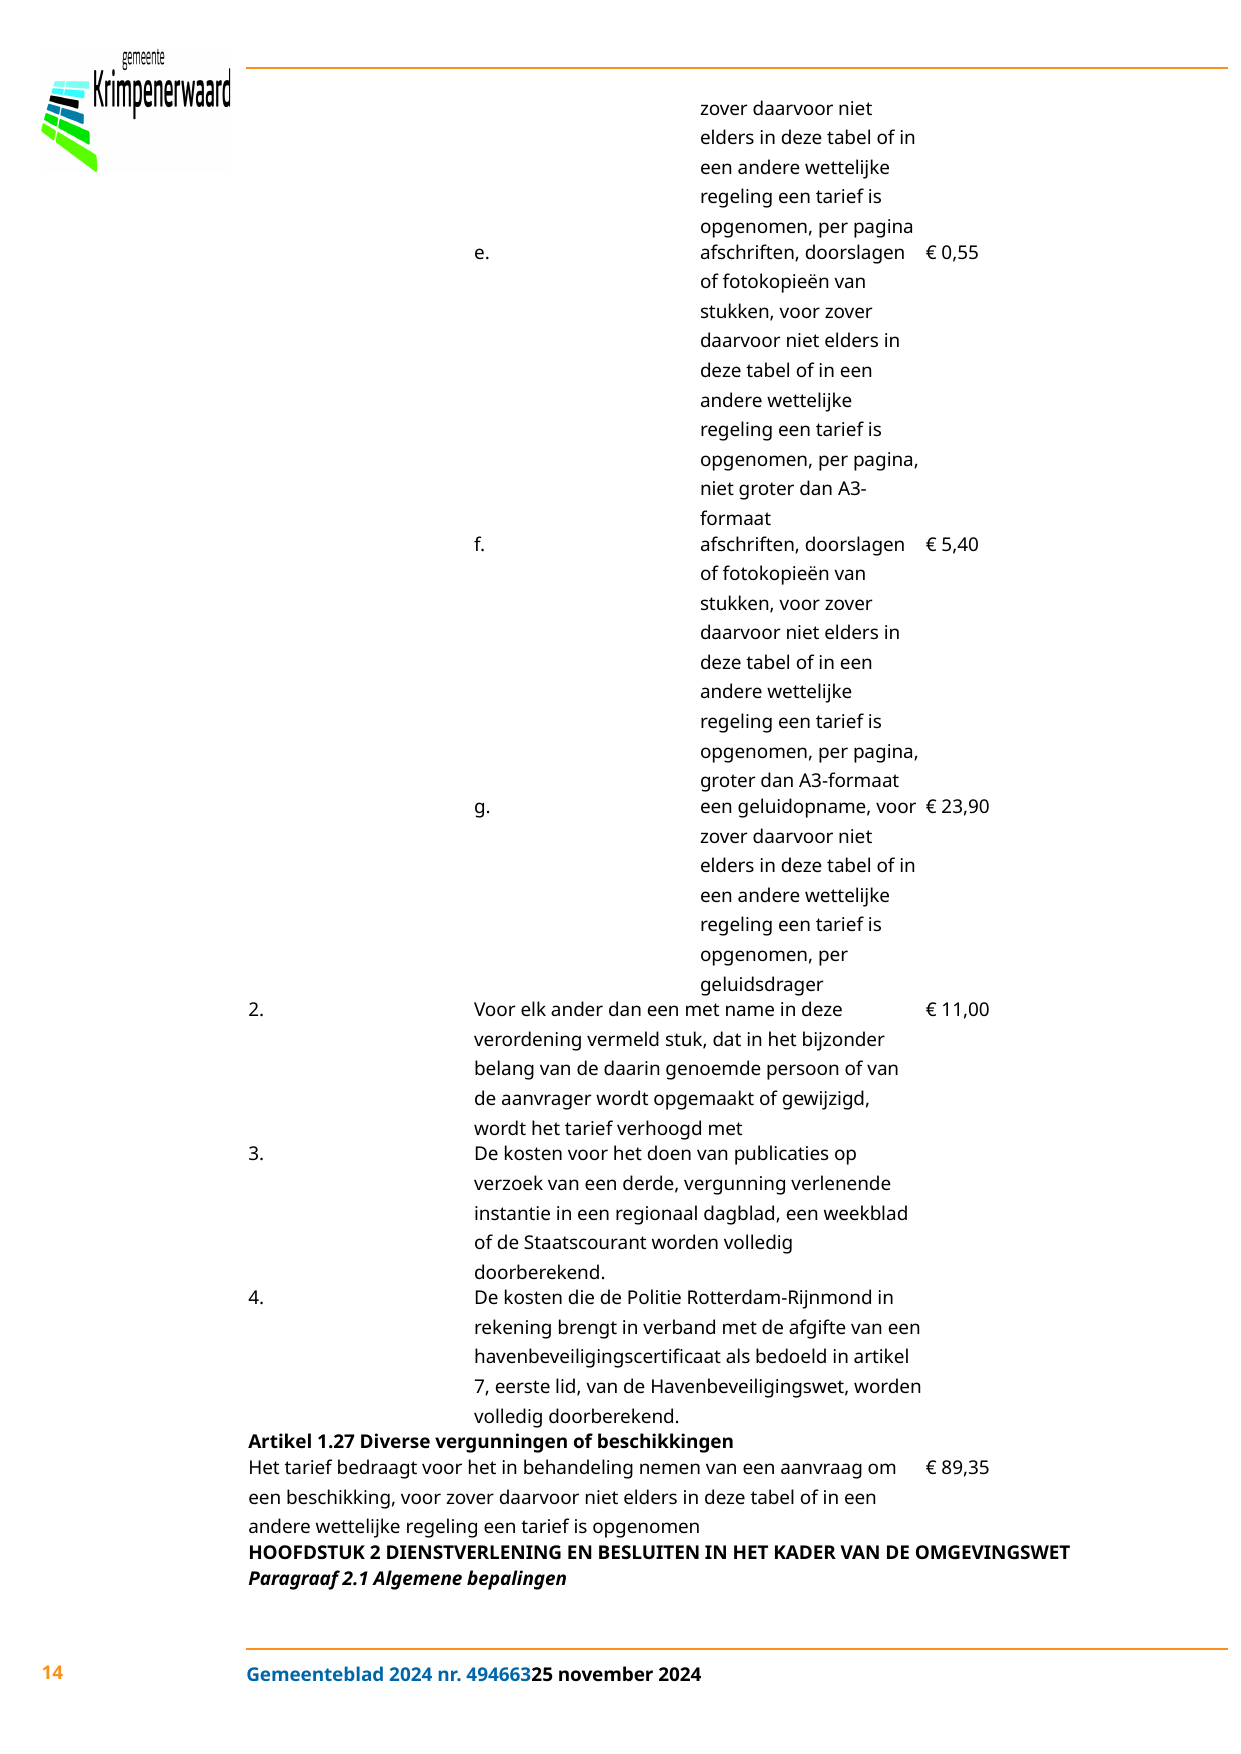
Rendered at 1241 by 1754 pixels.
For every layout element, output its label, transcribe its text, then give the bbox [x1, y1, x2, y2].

table_cell [926, 95, 1152, 239]
table_cell [926, 1565, 1152, 1591]
table_cell een geluidopname, voor zover daarvoor niet elders in deze tabel of in een andere wettelijke regeling een tarief is opgenomen, per geluidsdrager [700, 793, 926, 996]
table_cell Voor elk ander dan een met name in deze verordening vermeld stuk, dat in het bijzonder belang van de daarin genoemde persoon of van de aanvrager wordt opgemaakt of gewijzigd, wordt het tarief verhoogd met [474, 996, 926, 1141]
table_cell De kosten voor het doen van publicaties op verzoek van een derde, vergunning verlenende instantie in een regionaal dagblad, een weekblad of de Staatscourant worden volledig doorberekend. [474, 1141, 926, 1284]
table_cell € 0,55 [926, 239, 1152, 531]
table_cell € 11,00 [926, 996, 1152, 1141]
picture [41, 47, 231, 172]
table_cell Het tarief bedraagt voor het in behandeling nemen van een aanvraag om een beschikking, voor zover daarvoor niet elders in deze tabel of in een andere wettelijke regeling een tarief is opgenomen [248, 1454, 926, 1539]
table_cell € 89,35 [926, 1454, 1152, 1539]
table_cell Artikel 1.27 Diverse vergunningen of beschikkingen [248, 1429, 926, 1454]
table_cell afschriften, doorslagen of fotokopieën van stukken, voor zover daarvoor niet elders in deze tabel of in een andere wettelijke regeling een tarief is opgenomen, per pagina, groter dan A3-formaat [700, 531, 926, 793]
table_cell [926, 1285, 1152, 1429]
table_cell HOOFDSTUK 2 DIENSTVERLENING EN BESLUITEN IN HET KADER VAN DE OMGEVINGSWET [248, 1539, 1152, 1565]
table_cell 2. [248, 996, 474, 1141]
table_cell [248, 239, 474, 531]
table_cell 3. [248, 1141, 474, 1284]
table_cell Paragraaf 2.1 Algemene bepalingen [248, 1565, 926, 1591]
table_cell [926, 1141, 1152, 1284]
table_cell zover daarvoor niet elders in deze tabel of in een andere wettelijke regeling een tarief is opgenomen, per pagina [700, 95, 926, 239]
table_cell f. [474, 531, 700, 793]
table_cell e. [474, 239, 700, 531]
table_cell € 5,40 [926, 531, 1152, 793]
table_cell De kosten die de Politie Rotterdam-Rijnmond in rekening brengt in verband met de afgifte van een havenbeveiligingscertificaat als bedoeld in artikel 7, eerste lid, van de Havenbeveiligingswet, worden volledig doorberekend. [474, 1285, 926, 1429]
table_cell [248, 531, 474, 793]
table_cell afschriften, doorslagen of fotokopieën van stukken, voor zover daarvoor niet elders in deze tabel of in een andere wettelijke regeling een tarief is opgenomen, per pagina, niet groter dan A3-formaat [700, 239, 926, 531]
table_cell € 23,90 [926, 793, 1152, 996]
table_cell 4. [248, 1285, 474, 1429]
table_cell [926, 1429, 1152, 1454]
table_cell [474, 95, 700, 239]
table_cell g. [474, 793, 700, 996]
table_cell [248, 793, 474, 996]
table_cell [248, 95, 474, 239]
